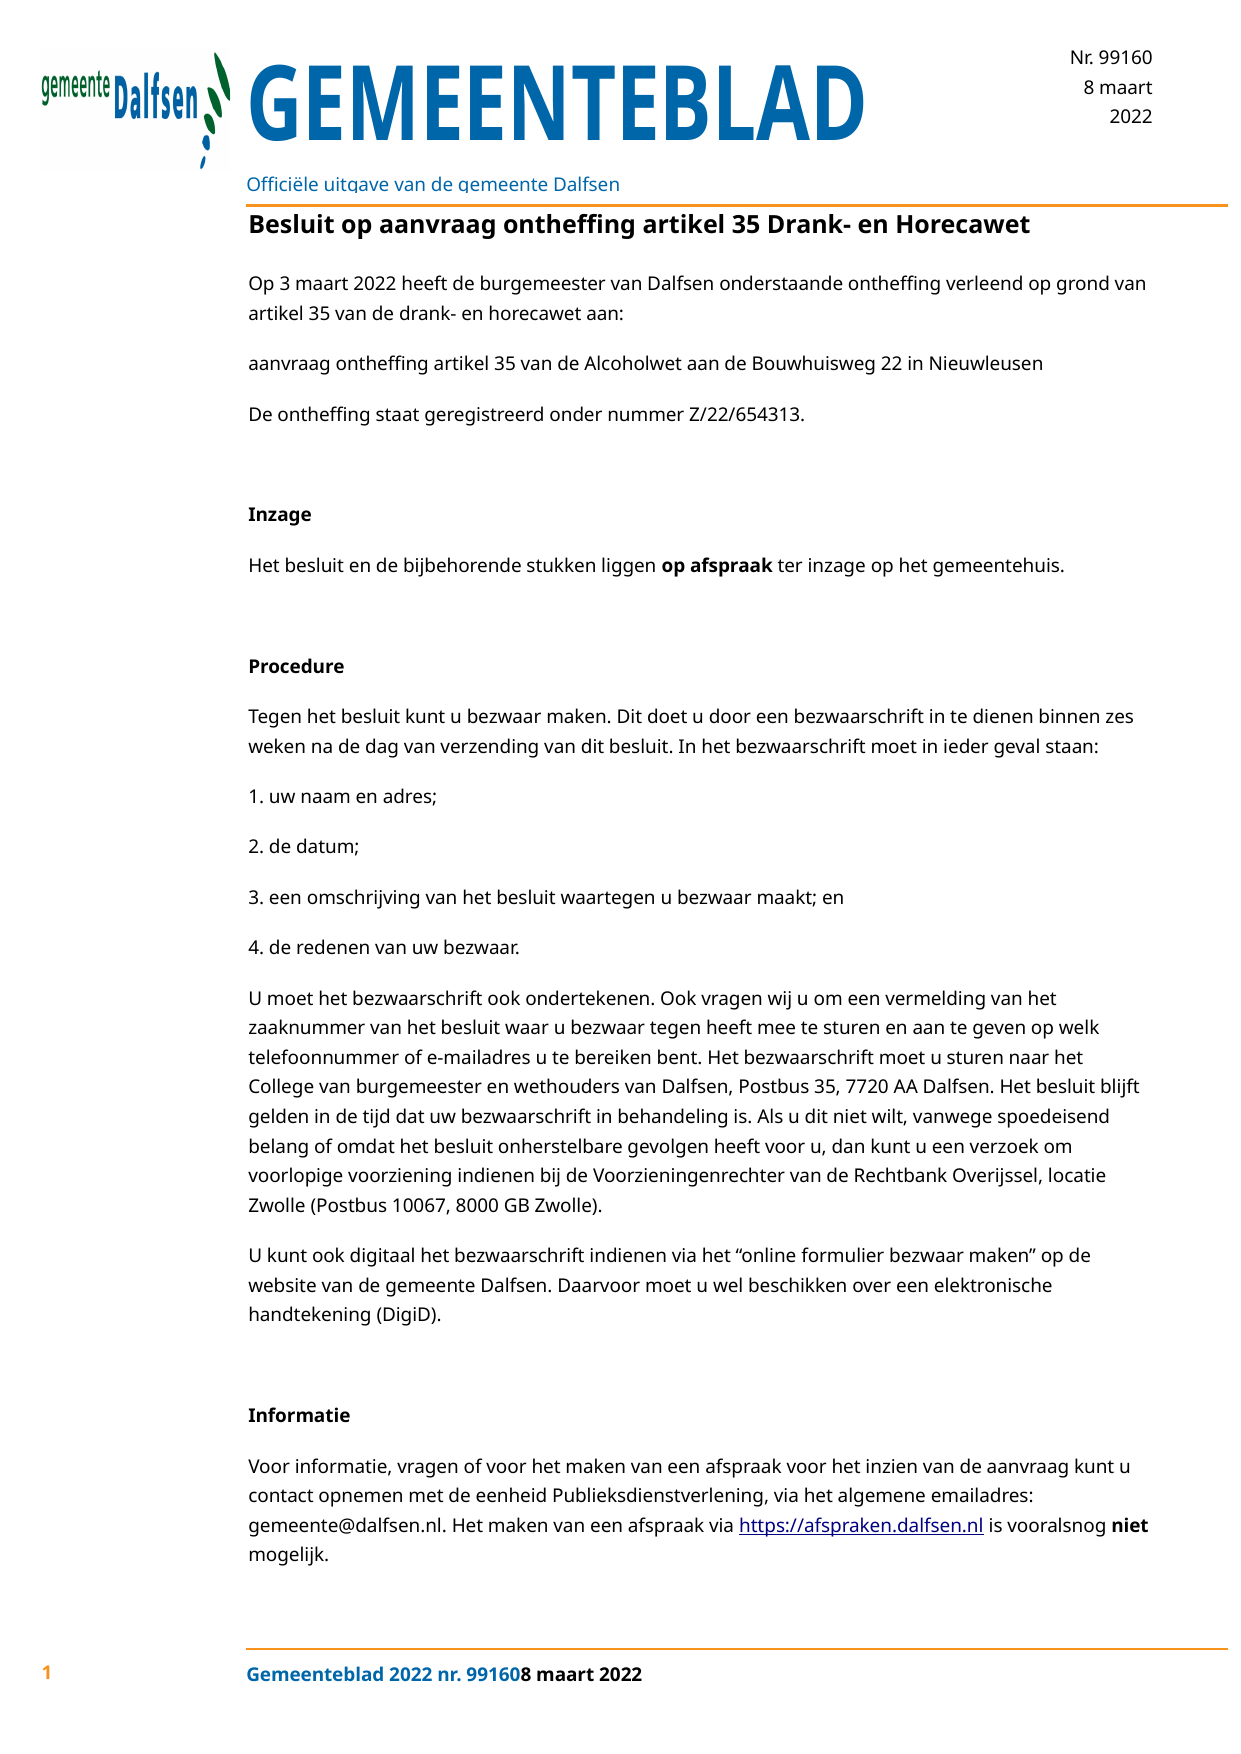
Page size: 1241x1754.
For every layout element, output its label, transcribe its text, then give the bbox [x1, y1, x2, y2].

picture [41, 47, 231, 172]
text Voor informatie, vragen of voor het maken van een afspraak voor het inzien van de aanvraag kunt u contact opnemen met de eenheid Publieksdienstverlening, via het algemene emailadres: gemeente@dalfsen.nl. Het maken van een afspraak via https://afspraken.dalfsen.nl is vooralsnog niet mogelijk. [248, 1453, 1152, 1567]
text 1. uw naam en adres; [248, 783, 1152, 809]
text 2. de datum; [248, 834, 1152, 859]
text U kunt ook digitaal het bezwaarschrift indienen via het “online formulier bezwaar maken” op de website van de gemeente Dalfsen. Daarvoor moet u wel beschikken over een elektronische handtekening (DigiD). [248, 1242, 1152, 1327]
text Het besluit en de bijbehorende stukken liggen op afspraak ter inzage op het gemeentehuis. [248, 552, 1152, 578]
text Besluit op aanvraag ontheffing artikel 35 Drank- en Horecawet [248, 207, 1152, 241]
text 3. een omschrijving van het besluit waartegen u bezwaar maakt; en [248, 884, 1152, 910]
text Inzage [248, 502, 1152, 527]
text Procedure [248, 653, 1152, 678]
text Tegen het besluit kunt u bezwaar maken. Dit doet u door een bezwaarschrift in te dienen binnen zes weken na de dag van verzending van dit besluit. In het bezwaarschrift moet in ieder geval staan: [248, 703, 1152, 758]
text aanvraag ontheffing artikel 35 van de Alcoholwet aan de Bouwhuisweg 22 in Nieuwleusen [248, 350, 1152, 376]
text De ontheffing staat geregistreerd onder nummer Z/22/654313. [248, 401, 1152, 426]
text Op 3 maart 2022 heeft de burgemeester van Dalfsen onderstaande ontheffing verleend op grond van artikel 35 van de drank- en horecawet aan: [248, 270, 1152, 326]
text 4. de redenen van uw bezwaar. [248, 934, 1152, 960]
text U moet het bezwaarschrift ook ondertekenen. Ook vragen wij u om een vermelding van het zaaknummer van het besluit waar u bezwaar tegen heeft mee te sturen en aan te geven op welk telefoonnummer of e-mailadres u te bereiken bent. Het bezwaarschrift moet u sturen naar het College van burgemeester en wethouders van Dalfsen, Postbus 35, 7720 AA Dalfsen. Het besluit blijft gelden in de tijd dat uw bezwaarschrift in behandeling is. Als u dit niet wilt, vanwege spoedeisend belang of omdat het besluit onherstelbare gevolgen heeft voor u, dan kunt u een verzoek om voorlopige voorziening indienen bij de Voorzieningenrechter van de Rechtbank Overijssel, locatie Zwolle (Postbus 10067, 8000 GB Zwolle). [248, 985, 1152, 1218]
text Informatie [248, 1402, 1152, 1428]
